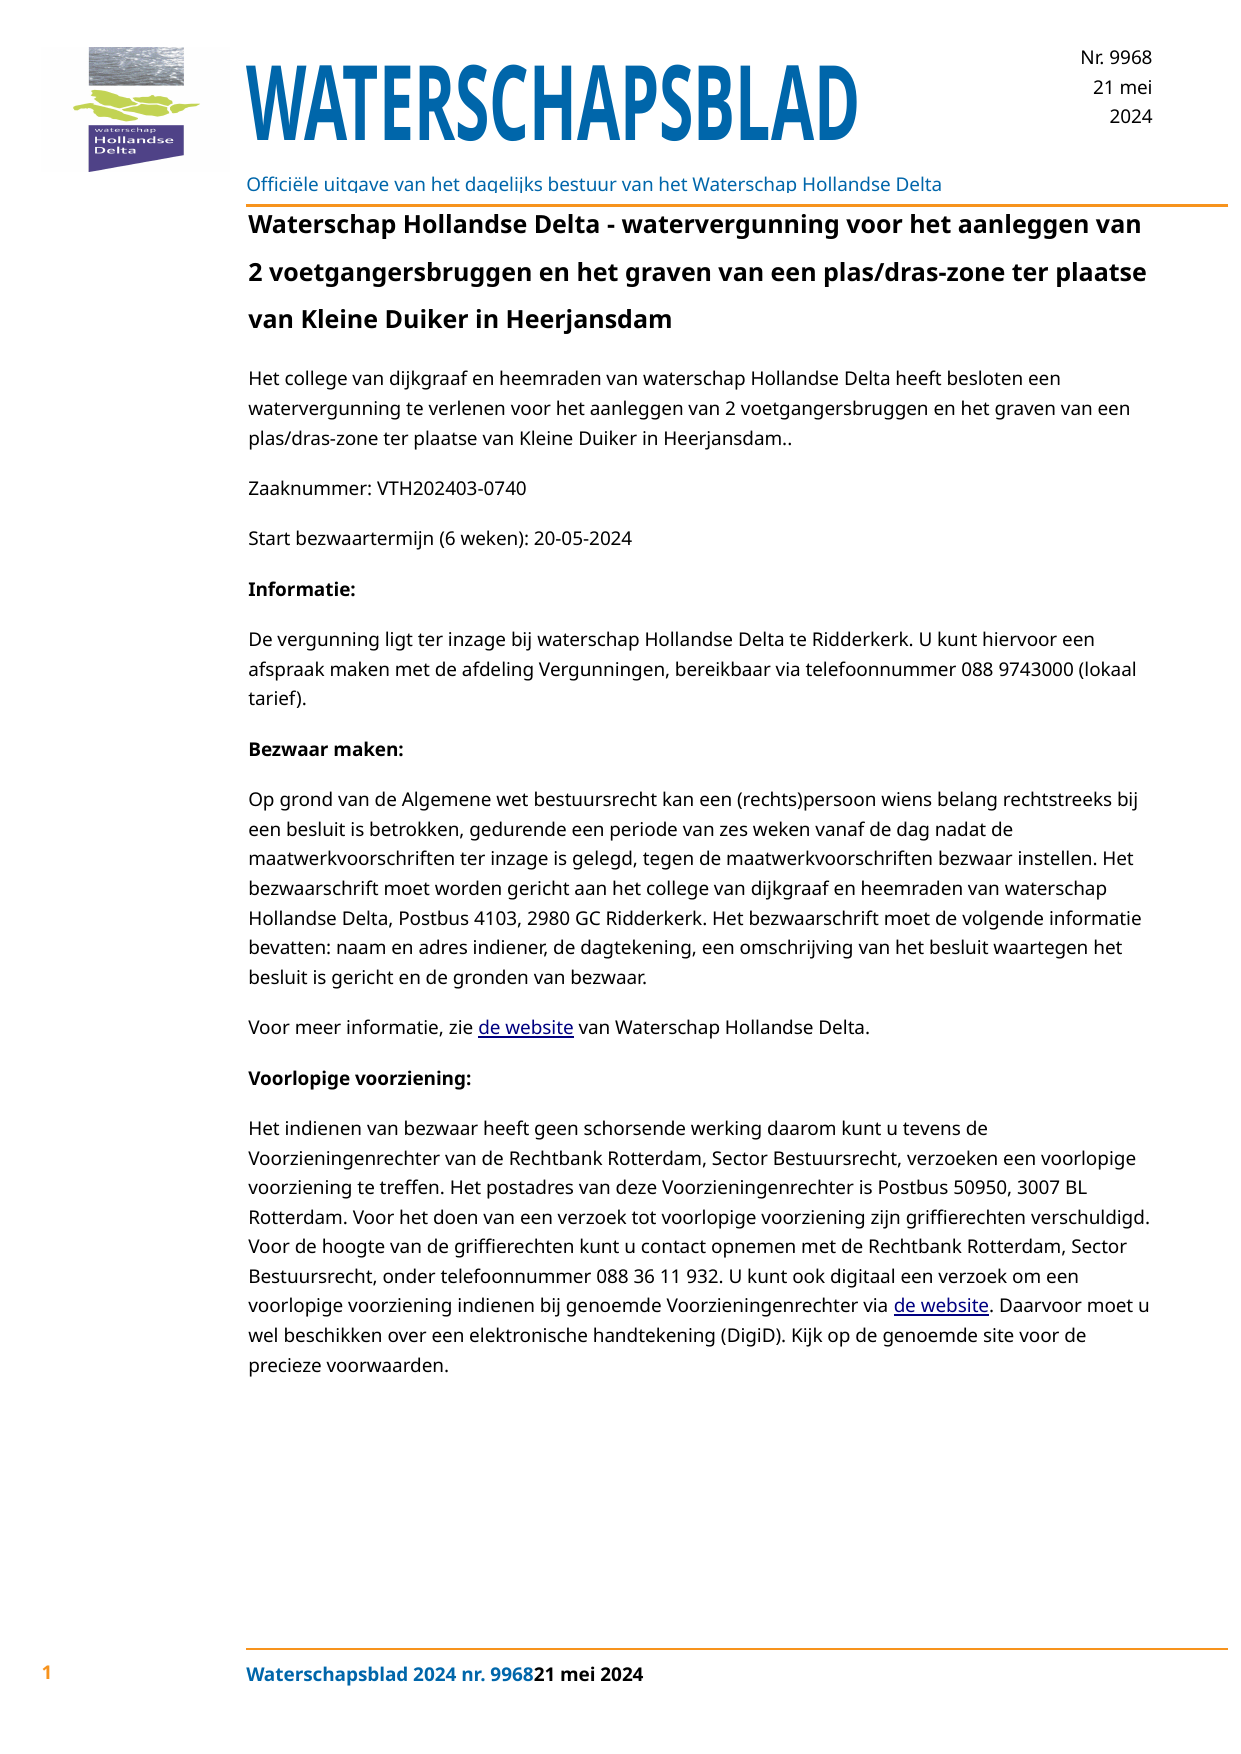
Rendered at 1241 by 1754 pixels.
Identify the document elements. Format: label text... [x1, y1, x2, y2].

text Start bezwaartermijn (6 weken): 20-05-2024 [248, 526, 1152, 551]
text Waterschap Hollandse Delta - watervergunning voor het aanleggen van 2 voetgangersbruggen en het graven van een plas/dras-zone ter plaatse van Kleine Duiker in Heerjansdam [248, 207, 1152, 336]
text Zaaknummer: VTH202403-0740 [248, 475, 1152, 501]
text Bezwaar maken: [248, 736, 1152, 762]
text Op grond van de Algemene wet bestuursrecht kan een (rechts)persoon wiens belang rechtstreeks bij een besluit is betrokken, gedurende een periode van zes weken vanaf de dag nadat de maatwerkvoorschriften ter inzage is gelegd, tegen de maatwerkvoorschriften bezwaar instellen. Het bezwaarschrift moet worden gericht aan het college van dijkgraaf en heemraden van waterschap Hollandse Delta, Postbus 4103, 2980 GC Ridderkerk. Het bezwaarschrift moet de volgende informatie bevatten: naam en adres indiener, de dagtekening, een omschrijving van het besluit waartegen het besluit is gericht en de gronden van bezwaar. [248, 786, 1152, 989]
text Voorlopige voorziening: [248, 1065, 1152, 1090]
text Voor meer informatie, zie de website van Waterschap Hollandse Delta. [248, 1014, 1152, 1040]
text Informatie: [248, 576, 1152, 602]
text Het college van dijkgraaf en heemraden van waterschap Hollandse Delta heeft besloten een watervergunning te verlenen voor het aanleggen van 2 voetgangersbruggen en het graven van een plas/dras-zone ter plaatse van Kleine Duiker in Heerjansdam.. [248, 366, 1152, 450]
text De vergunning ligt ter inzage bij waterschap Hollandse Delta te Ridderkerk. U kunt hiervoor een afspraak maken met de afdeling Vergunningen, bereikbaar via telefoonnummer 088 9743000 (lokaal tarief). [248, 626, 1152, 711]
picture [41, 47, 231, 172]
text Het indienen van bezwaar heeft geen schorsende werking daarom kunt u tevens de Voorzieningenrechter van de Rechtbank Rotterdam, Sector Bestuursrecht, verzoeken een voorlopige voorziening te treffen. Het postadres van deze Voorzieningenrechter is Postbus 50950, 3007 BL Rotterdam. Voor het doen van een verzoek tot voorlopige voorziening zijn griffierechten verschuldigd. Voor de hoogte van de griffierechten kunt u contact opnemen met de Rechtbank Rotterdam, Sector Bestuursrecht, onder telefoonnummer 088 36 11 932. U kunt ook digitaal een verzoek om een voorlopige voorziening indienen bij genoemde Voorzieningenrechter via de website. Daarvoor moet u wel beschikken over een elektronische handtekening (DigiD). Kijk op de genoemde site voor de precieze voorwaarden. [248, 1115, 1152, 1377]
